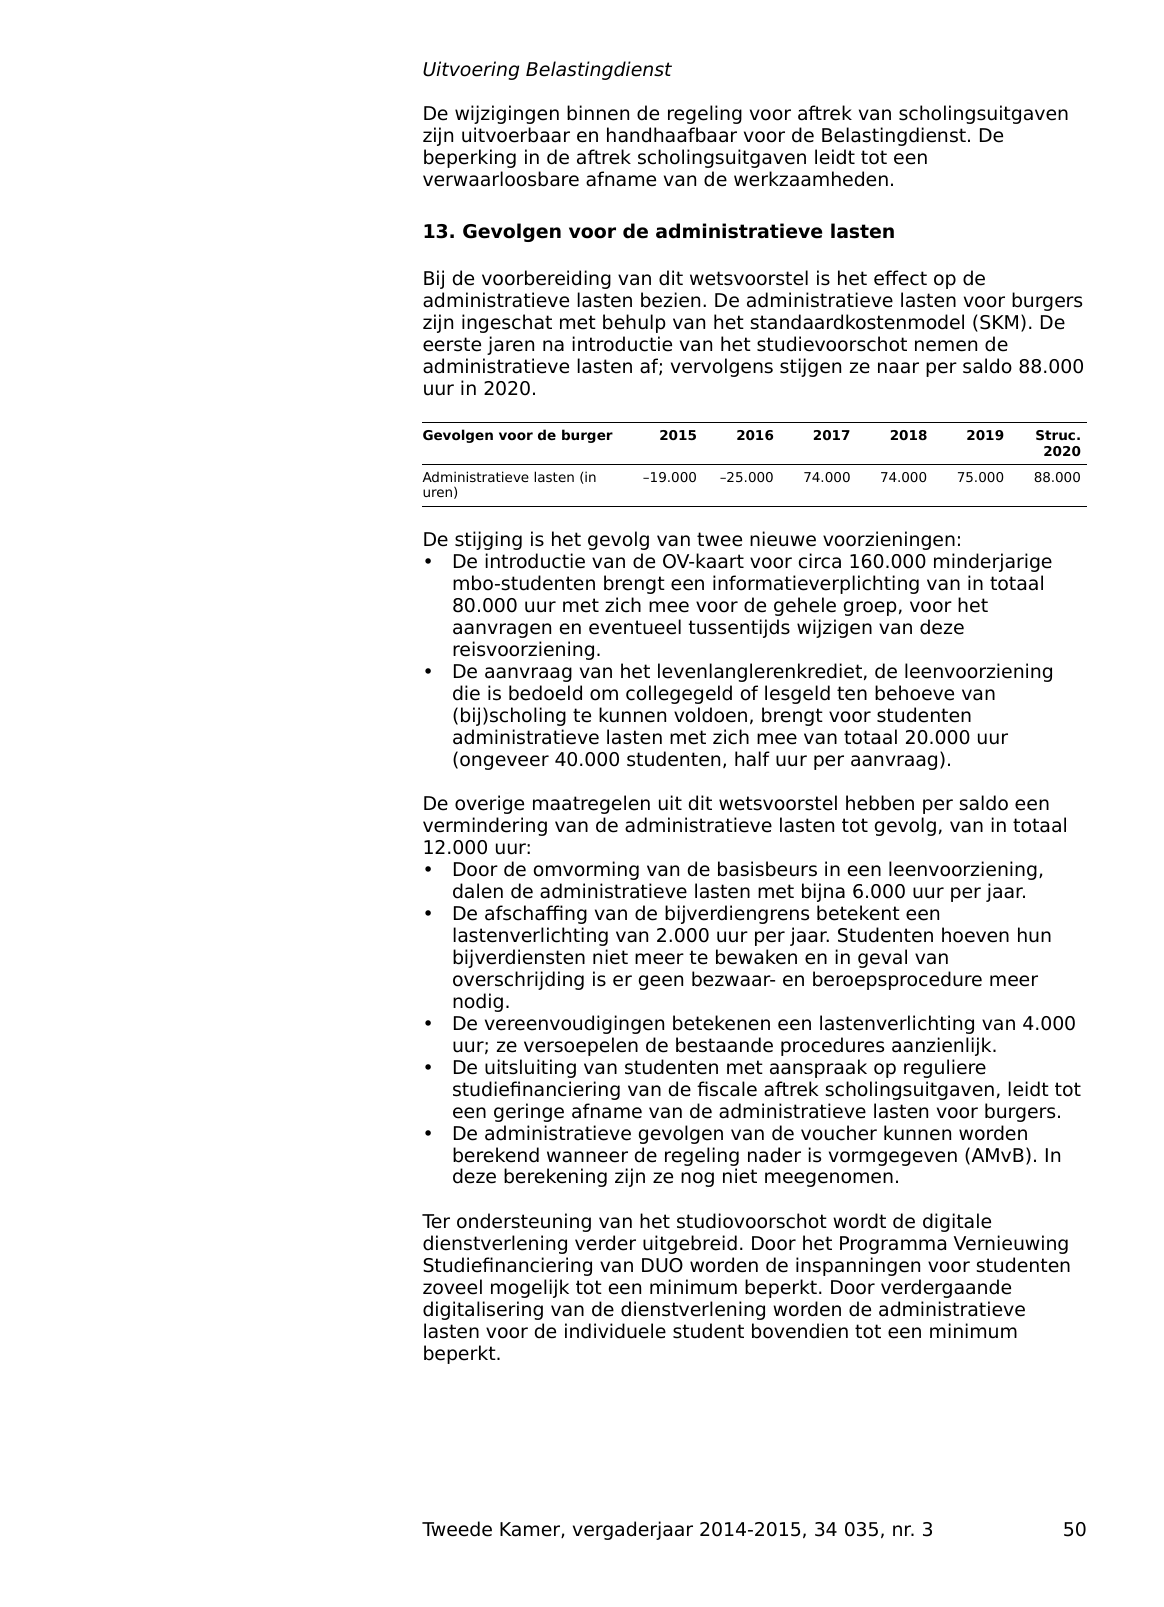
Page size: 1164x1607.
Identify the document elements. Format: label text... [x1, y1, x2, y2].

text De overige maatregelen uit dit wetsvoorstel hebben per saldo een vermindering van de administratieve lasten tot gevolg, van in totaal 12.000 uur: [422, 793, 1087, 859]
table_header 2017 [780, 423, 856, 464]
table_cell –25.000 [703, 465, 779, 506]
text De stijging is het gevolg van twee nieuwe voorzieningen: [422, 529, 1087, 551]
table_header Struc. 2020 [1010, 423, 1087, 464]
table_cell 74.000 [780, 465, 856, 506]
text • Door de omvorming van de basisbeurs in een leenvoorziening, dalen de administratieve lasten met bijna 6.000 uur per jaar. [422, 859, 1087, 903]
subtitle Uitvoering Belastingdienst [422, 59, 1087, 81]
table_cell 74.000 [856, 465, 933, 506]
text Bij de voorbereiding van dit wetsvoorstel is het effect op de administratieve lasten bezien. De administratieve lasten voor burgers zijn ingeschat met behulp van het standaardkostenmodel (SKM). De eerste jaren na introductie van het studievoorschot nemen de administratieve lasten af; vervolgens stijgen ze naar per saldo 88.000 uur in 2020. [422, 268, 1087, 400]
text • De vereenvoudigingen betekenen een lastenverlichting van 4.000 uur; ze versoepelen de bestaande procedures aanzienlijk. [422, 1013, 1087, 1057]
table_header 2015 [626, 423, 703, 464]
text Ter ondersteuning van het studiovoorschot wordt de digitale dienstverlening verder uitgebreid. Door het Programma Vernieuwing Studiefinanciering van DUO worden de inspanningen voor studenten zoveel mogelijk tot een minimum beperkt. Door verdergaande digitalisering van de dienstverlening worden de administratieve lasten voor de individuele student bovendien tot een minimum beperkt. [422, 1211, 1087, 1364]
table_header 2019 [933, 423, 1010, 464]
text • De uitsluiting van studenten met aanspraak op reguliere studiefinanciering van de fiscale aftrek scholingsuitgaven, leidt tot een geringe afname van de administratieve lasten voor burgers. [422, 1057, 1087, 1122]
table_cell 75.000 [933, 465, 1010, 506]
table_cell Administratieve lasten (in uren) [422, 465, 626, 506]
text • De afschaffing van de bijverdiengrens betekent een lastenverlichting van 2.000 uur per jaar. Studenten hoeven hun bijverdiensten niet meer te bewaken en in geval van overschrijding is er geen bezwaar- en beroepsprocedure meer nodig. [422, 903, 1087, 1013]
table_header 2018 [856, 423, 933, 464]
table_cell –19.000 [626, 465, 703, 506]
text • De aanvraag van het levenlanglerenkrediet, de leenvoorziening die is bedoeld om collegegeld of lesgeld ten behoeve van (bij)scholing te kunnen voldoen, brengt voor studenten administratieve lasten met zich mee van totaal 20.000 uur (ongeveer 40.000 studenten, half uur per aanvraag). [422, 661, 1087, 771]
text • De introductie van de OV-kaart voor circa 160.000 minderjarige mbo-studenten brengt een informatieverplichting van in totaal 80.000 uur met zich mee voor de gehele groep, voor het aanvragen en eventueel tussentijds wijzigen van deze reisvoorziening. [422, 551, 1087, 661]
text De wijzigingen binnen de regeling voor aftrek van scholingsuitgaven zijn uitvoerbaar en handhaafbaar voor de Belastingdienst. De beperking in de aftrek scholingsuitgaven leidt tot een verwaarloosbare afname van de werkzaamheden. [422, 103, 1087, 191]
table_header 2016 [703, 423, 779, 464]
subtitle 13. Gevolgen voor de administratieve lasten [422, 221, 1087, 243]
table_header Gevolgen voor de burger [422, 423, 626, 464]
text • De administratieve gevolgen van de voucher kunnen worden berekend wanneer de regeling nader is vormgegeven (AMvB). In deze berekening zijn ze nog niet meegenomen. [422, 1122, 1087, 1188]
table_cell 88.000 [1010, 465, 1087, 506]
